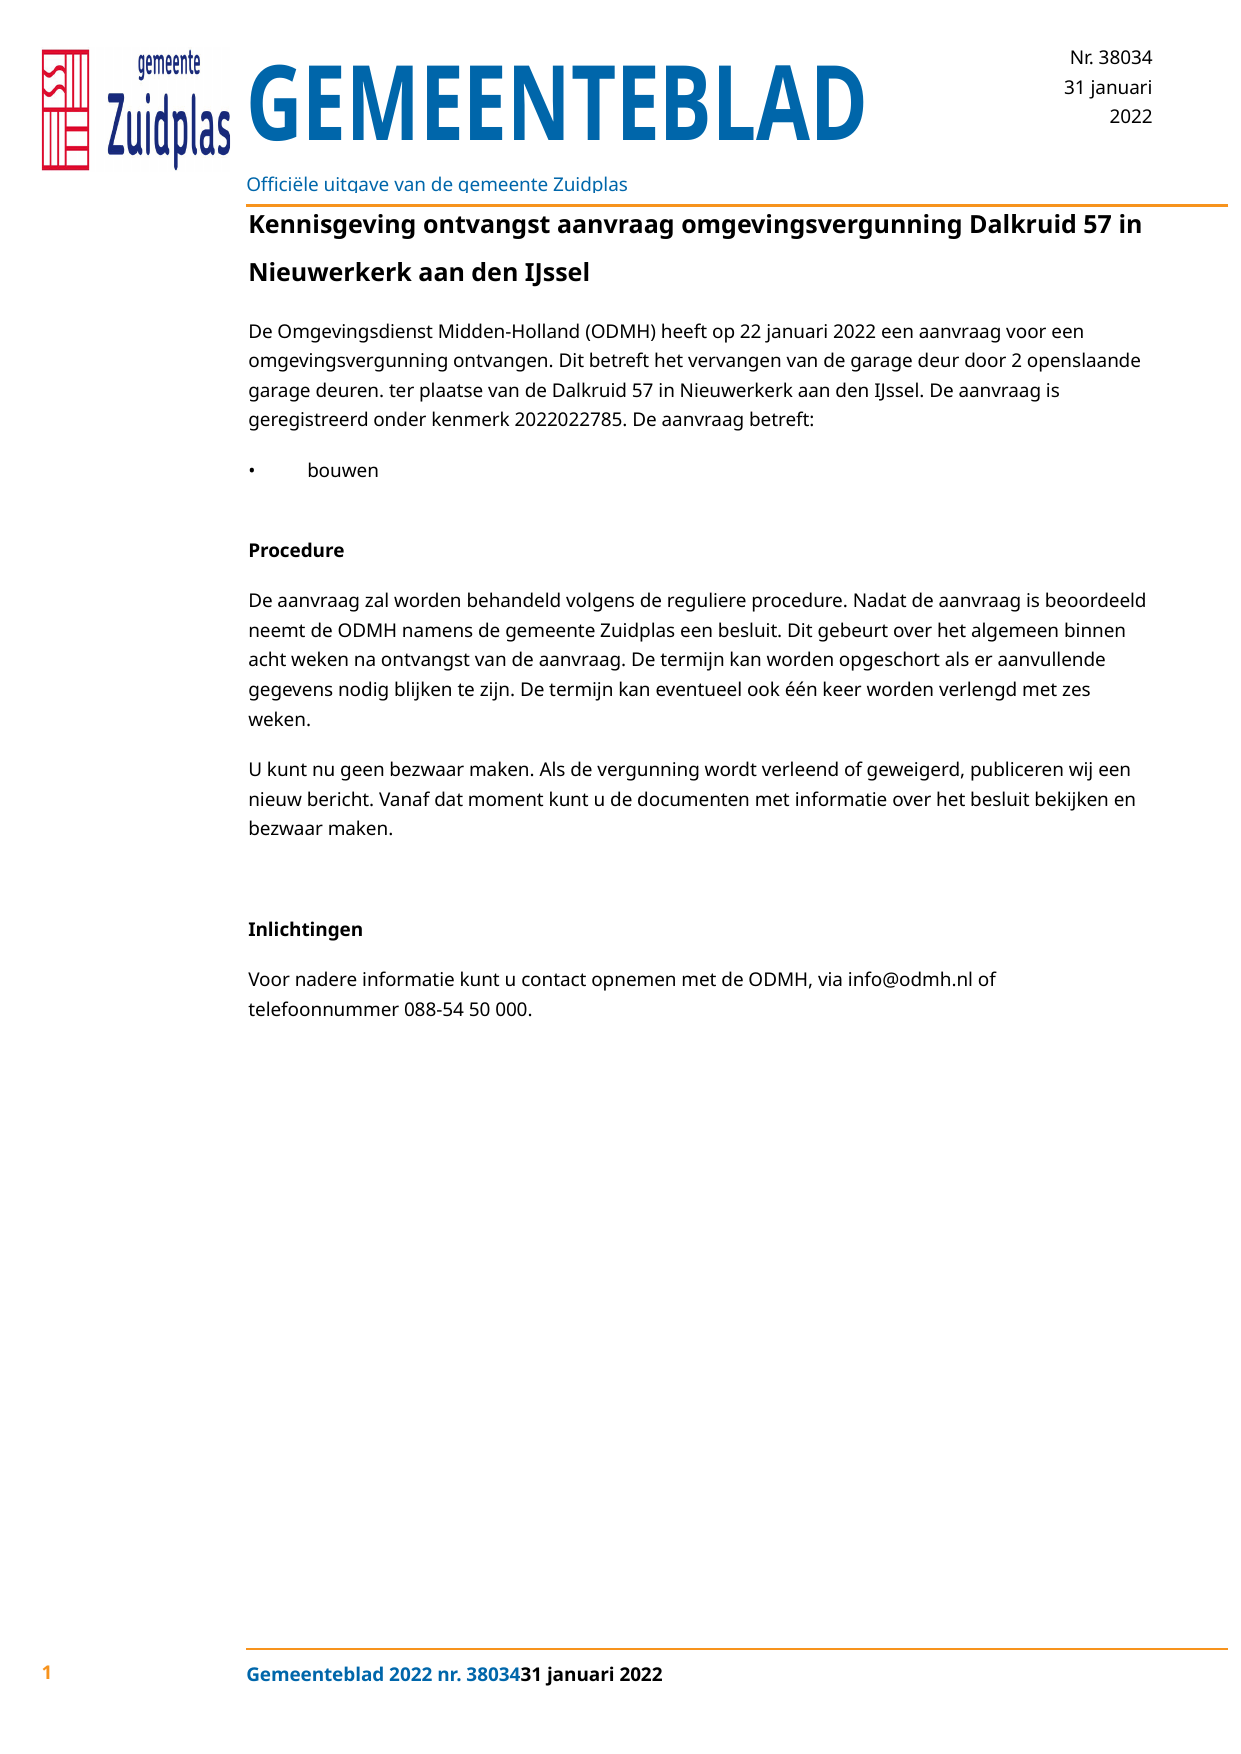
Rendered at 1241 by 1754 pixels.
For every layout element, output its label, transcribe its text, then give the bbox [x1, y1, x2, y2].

text Voor nadere informatie kunt u contact opnemen met de ODMH, via info@odmh.nl of telefoonnummer 088-54 50 000. [248, 967, 1152, 1022]
text Procedure [248, 537, 1152, 563]
text De aanvraag zal worden behandeld volgens de reguliere procedure. Nadat de aanvraag is beoordeeld neemt de ODMH namens de gemeente Zuidplas een besluit. Dit gebeurt over het algemeen binnen acht weken na ontvangst van de aanvraag. De termijn kan worden opgeschort als er aanvullende gegevens nodig blijken te zijn. De termijn kan eventueel ook één keer worden verlengd met zes weken. [248, 587, 1152, 732]
picture [41, 47, 231, 172]
text De Omgevingsdienst Midden-Holland (ODMH) heeft op 22 januari 2022 een aanvraag voor een omgevingsvergunning ontvangen. Dit betreft het vervangen van de garage deur door 2 openslaande garage deuren. ter plaatse van de Dalkruid 57 in Nieuwerkerk aan den IJssel. De aanvraag is geregistreerd onder kenmerk 2022022785. De aanvraag betreft: [248, 318, 1152, 432]
text Kennisgeving ontvangst aanvraag omgevingsvergunning Dalkruid 57 in Nieuwerkerk aan den IJssel [248, 207, 1152, 288]
list bouwen [248, 457, 1152, 483]
text Inlichtingen [248, 916, 1152, 942]
text U kunt nu geen bezwaar maken. Als de vergunning wordt verleend of geweigerd, publiceren wij een nieuw bericht. Vanaf dat moment kunt u de documenten met informatie over het besluit bekijken en bezwaar maken. [248, 756, 1152, 841]
